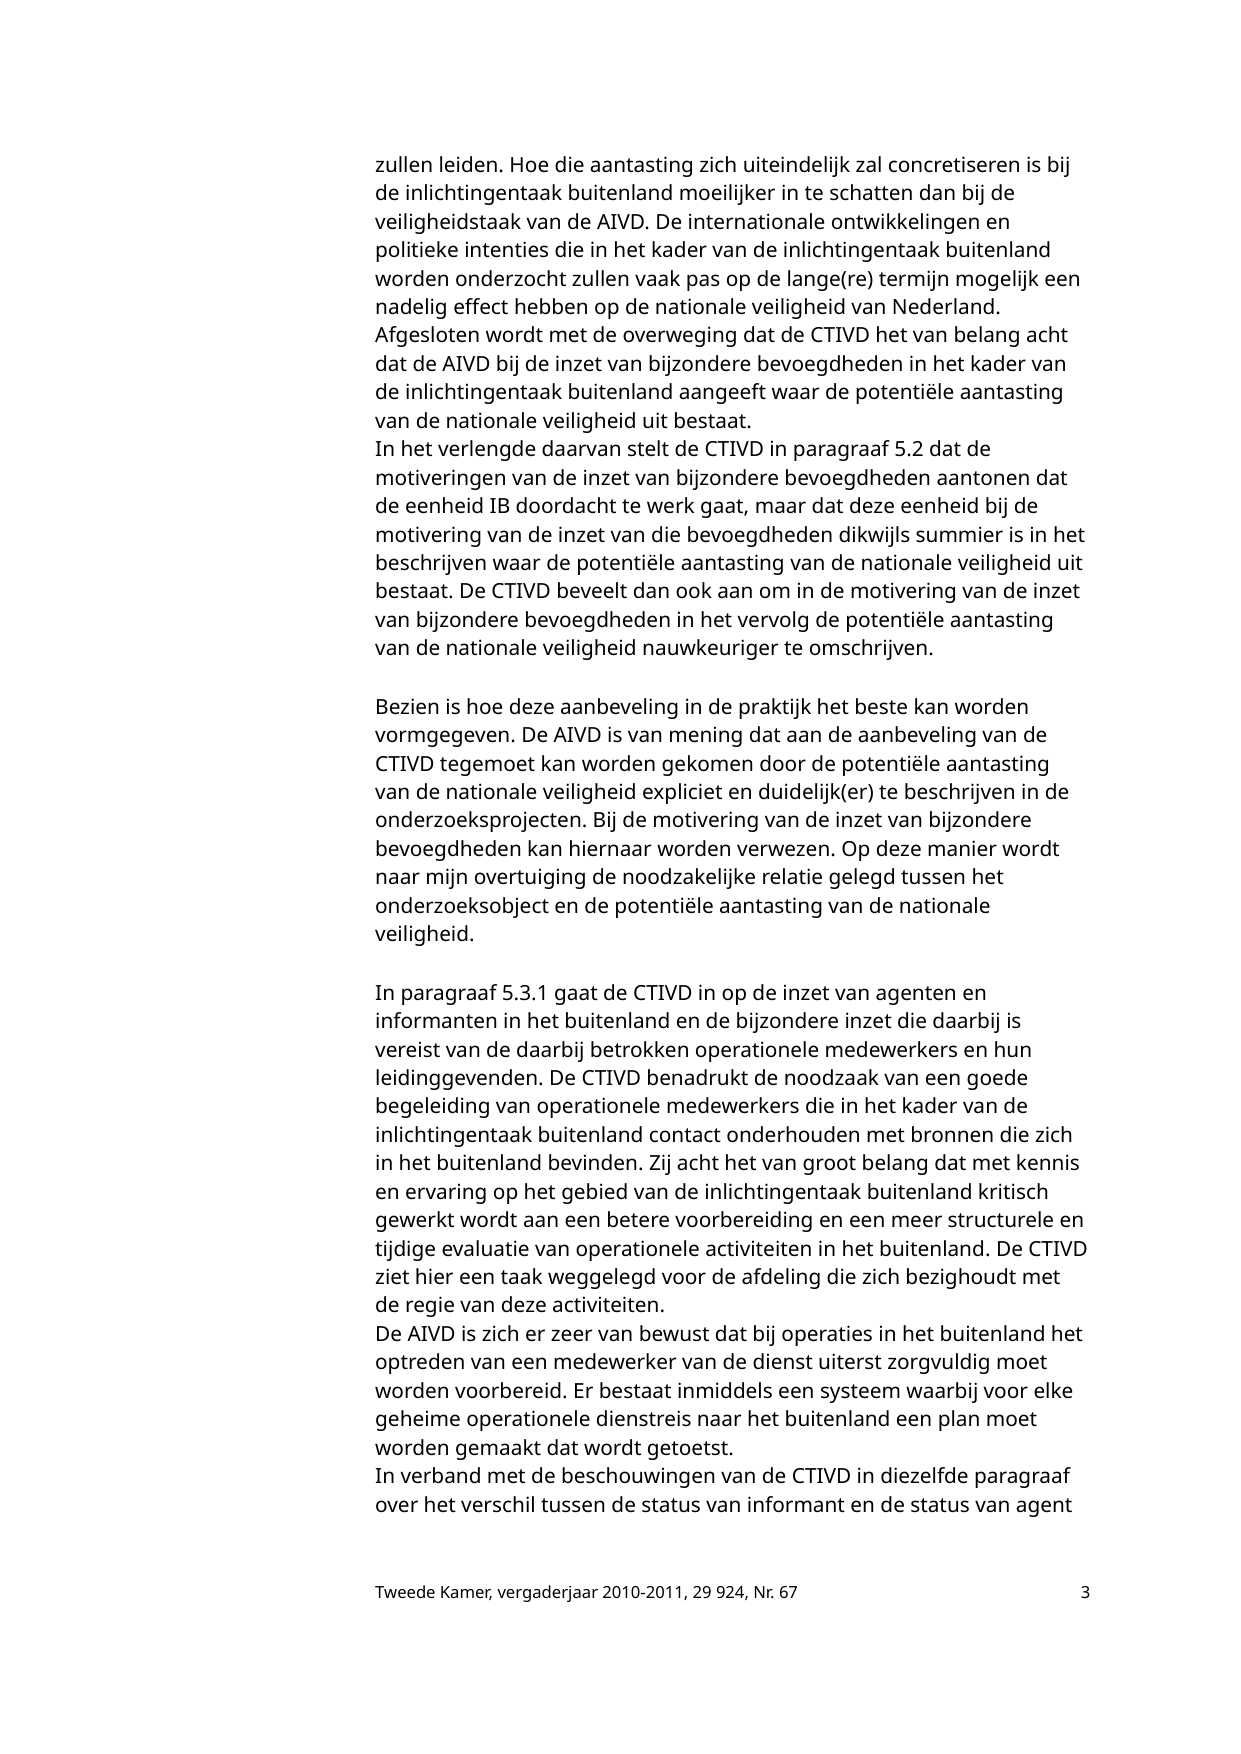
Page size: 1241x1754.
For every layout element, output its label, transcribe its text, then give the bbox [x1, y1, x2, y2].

text zullen leiden. Hoe die aantasting zich uiteindelijk zal concretiseren is bij de inlichtingentaak buitenland moeilijker in te schatten dan bij de veiligheidstaak van de AIVD. De internationale ontwikkelingen en politieke intenties die in het kader van de inlichtingentaak buitenland worden onderzocht zullen vaak pas op de lange(re) termijn mogelijk een nadelig effect hebben op de nationale veiligheid van Nederland. Afgesloten wordt met de overweging dat de CTIVD het van belang acht dat de AIVD bij de inzet van bijzondere bevoegdheden in het kader van de inlichtingentaak buitenland aangeeft waar de potentiële aantasting van de nationale veiligheid uit bestaat. [375, 150, 1090, 434]
text De AIVD is zich er zeer van bewust dat bij operaties in het buitenland het optreden van een medewerker van de dienst uiterst zorgvuldig moet worden voorbereid. Er bestaat inmiddels een systeem waarbij voor elke geheime operationele dienstreis naar het buitenland een plan moet worden gemaakt dat wordt getoetst. [375, 1319, 1090, 1461]
text In verband met de beschouwingen van de CTIVD in diezelfde paragraaf over het verschil tussen de status van informant en de status van agent [375, 1461, 1090, 1518]
text Bezien is hoe deze aanbeveling in de praktijk het beste kan worden vormgegeven. De AIVD is van mening dat aan de aanbeveling van de CTIVD tegemoet kan worden gekomen door de potentiële aantasting van de nationale veiligheid expliciet en duidelijk(er) te beschrijven in de onderzoeksprojecten. Bij de motivering van de inzet van bijzondere bevoegdheden kan hiernaar worden verwezen. Op deze manier wordt naar mijn overtuiging de noodzakelijke relatie gelegd tussen het onderzoeksobject en de potentiële aantasting van de nationale veiligheid. [375, 692, 1090, 948]
text In paragraaf 5.3.1 gaat de CTIVD in op de inzet van agenten en informanten in het buitenland en de bijzondere inzet die daarbij is vereist van de daarbij betrokken operationele medewerkers en hun leidinggevenden. De CTIVD benadrukt de noodzaak van een goede begeleiding van operationele medewerkers die in het kader van de inlichtingentaak buitenland contact onderhouden met bronnen die zich in het buitenland bevinden. Zij acht het van groot belang dat met kennis en ervaring op het gebied van de inlichtingentaak buitenland kritisch gewerkt wordt aan een betere voorbereiding en een meer structurele en tijdige evaluatie van operationele activiteiten in het buitenland. De CTIVD ziet hier een taak weggelegd voor de afdeling die zich bezighoudt met de regie van deze activiteiten. [375, 978, 1090, 1319]
text In het verlengde daarvan stelt de CTIVD in paragraaf 5.2 dat de motiveringen van de inzet van bijzondere bevoegdheden aantonen dat de eenheid IB doordacht te werk gaat, maar dat deze eenheid bij de motivering van de inzet van die bevoegdheden dikwijls summier is in het beschrijven waar de potentiële aantasting van de nationale veiligheid uit bestaat. De CTIVD beveelt dan ook aan om in de motivering van de inzet van bijzondere bevoegdheden in het vervolg de potentiële aantasting van de nationale veiligheid nauwkeuriger te omschrijven. [375, 434, 1090, 662]
